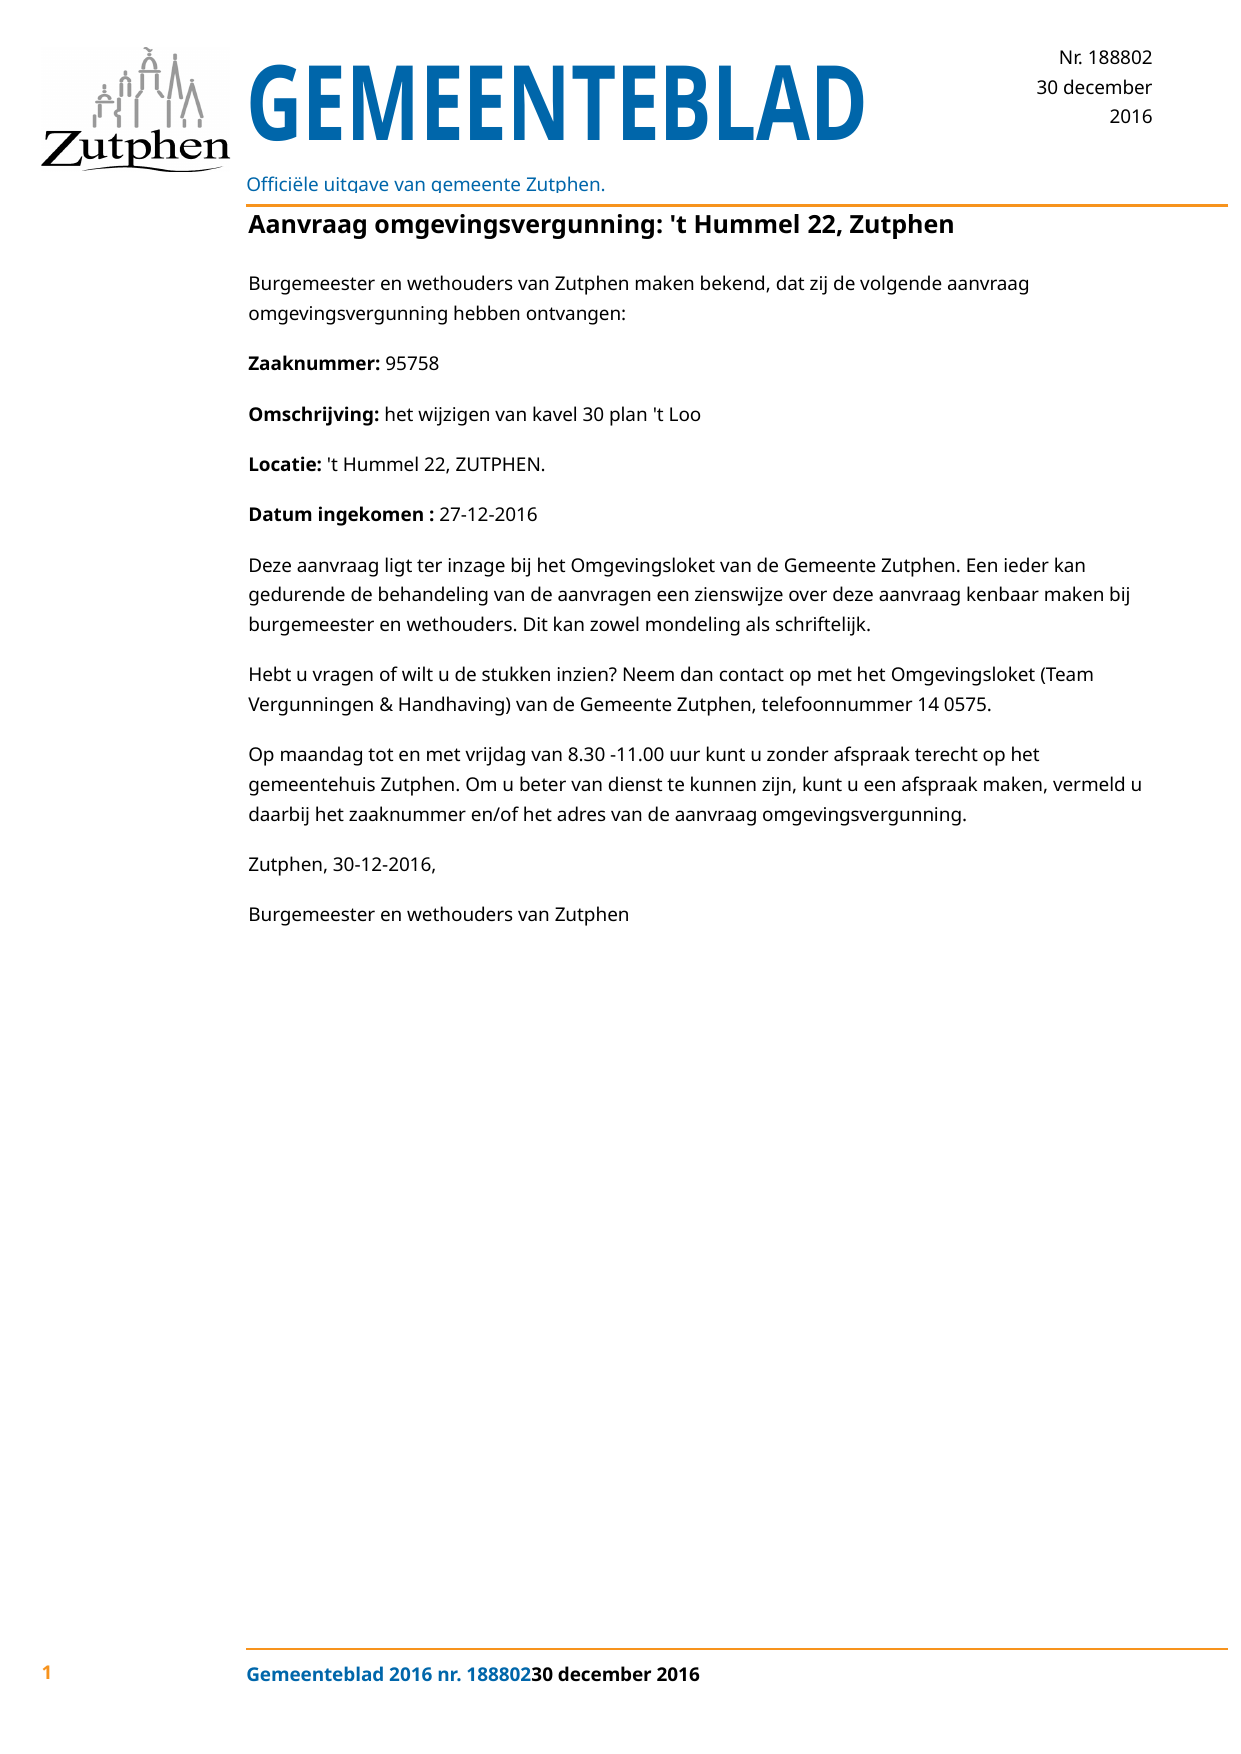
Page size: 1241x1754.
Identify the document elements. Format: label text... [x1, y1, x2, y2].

text Zaaknummer: 95758 [248, 350, 1152, 376]
text Aanvraag omgevingsvergunning: 't Hummel 22, Zutphen [248, 207, 1152, 241]
text Datum ingekomen : 27-12-2016 [248, 502, 1152, 527]
text Burgemeester en wethouders van Zutphen maken bekend, dat zij de volgende aanvraag omgevingsvergunning hebben ontvangen: [248, 270, 1152, 326]
text Op maandag tot en met vrijdag van 8.30 -11.00 uur kunt u zonder afspraak terecht op het gemeentehuis Zutphen. Om u beter van dienst te kunnen zijn, kunt u een afspraak maken, vermeld u daarbij het zaaknummer en/of het adres van de aanvraag omgevingsvergunning. [248, 742, 1152, 826]
text Locatie: 't Hummel 22, ZUTPHEN. [248, 451, 1152, 477]
text Hebt u vragen of wilt u de stukken inzien? Neem dan contact op met het Omgevingsloket (Team Vergunningen & Handhaving) van de Gemeente Zutphen, telefoonnummer 14 0575. [248, 662, 1152, 717]
picture [41, 47, 231, 172]
text Deze aanvraag ligt ter inzage bij het Omgevingsloket van de Gemeente Zutphen. Een ieder kan gedurende de behandeling van de aanvragen een zienswijze over deze aanvraag kenbaar maken bij burgemeester en wethouders. Dit kan zowel mondeling als schriftelijk. [248, 552, 1152, 637]
text Omschrijving: het wijzigen van kavel 30 plan 't Loo [248, 401, 1152, 426]
text Burgemeester en wethouders van Zutphen [248, 902, 1152, 927]
text Zutphen, 30-12-2016, [248, 851, 1152, 877]
